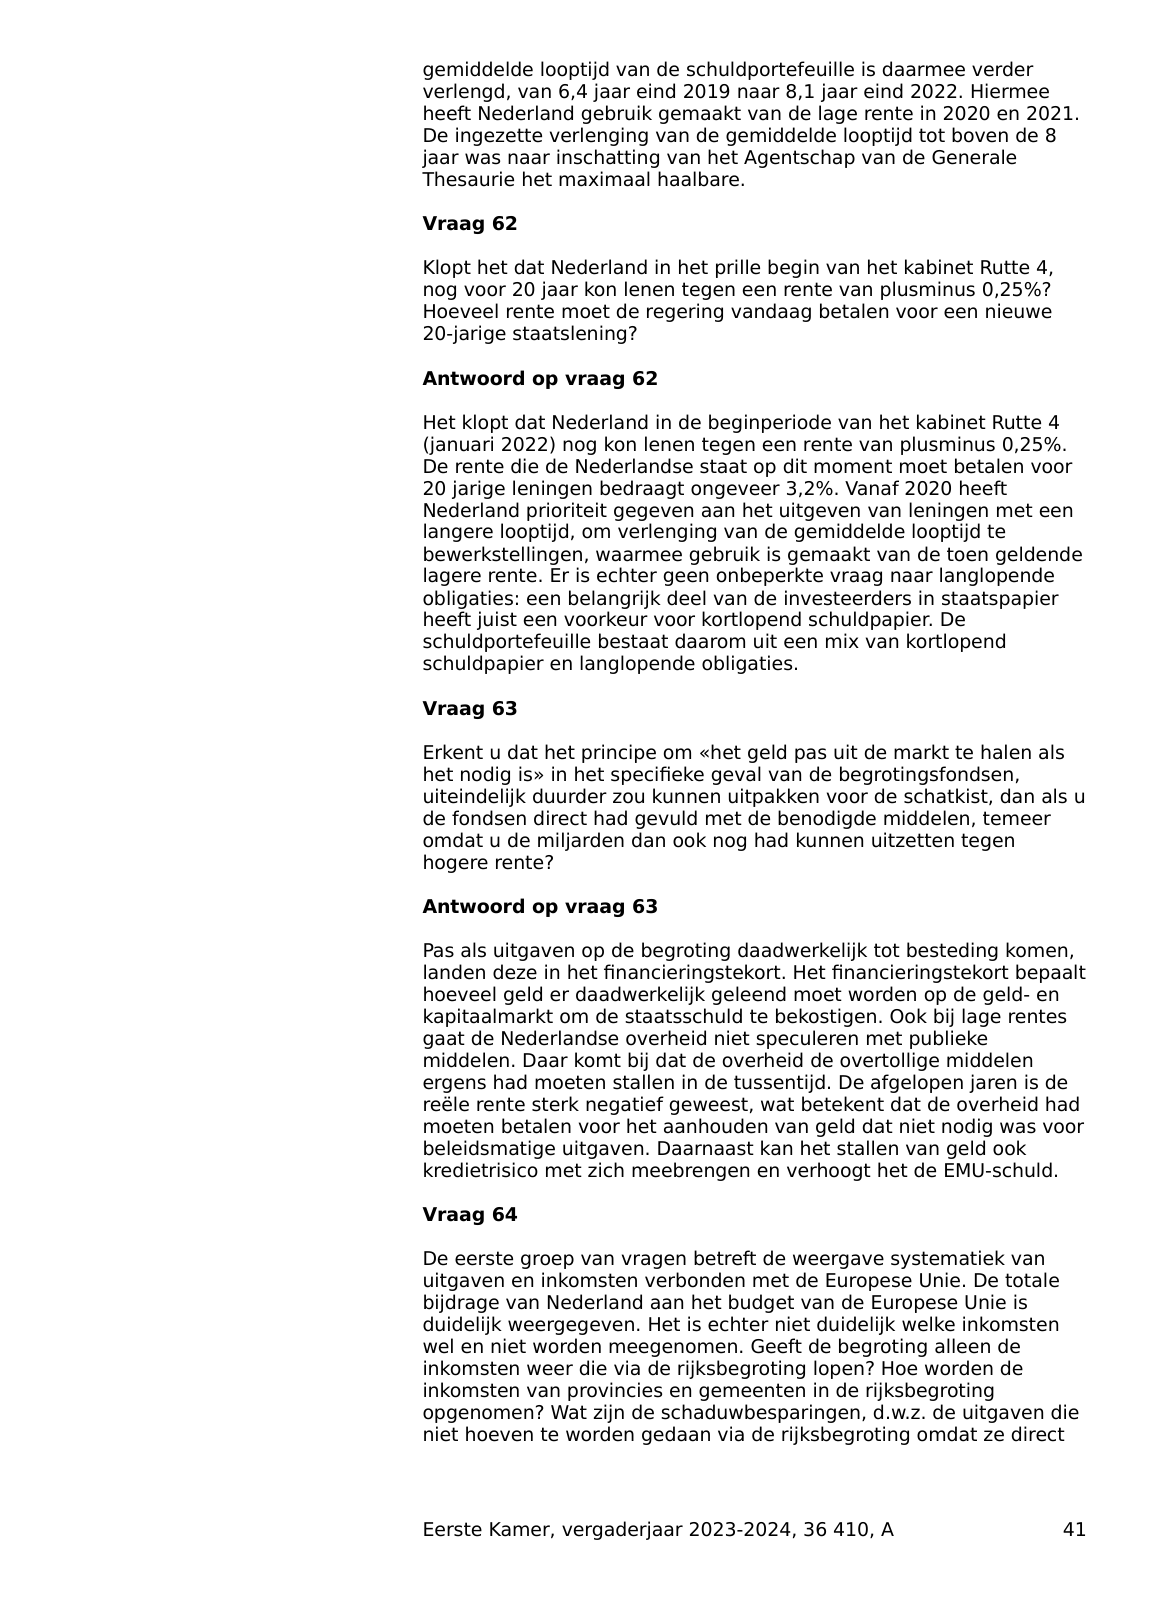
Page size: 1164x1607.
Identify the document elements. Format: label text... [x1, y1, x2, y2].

text Het klopt dat Nederland in de beginperiode van het kabinet Rutte 4 (januari 2022) nog kon lenen tegen een rente van plusminus 0,25%. De rente die de Nederlandse staat op dit moment moet betalen voor 20 jarige leningen bedraagt ongeveer 3,2%. Vanaf 2020 heeft Nederland prioriteit gegeven aan het uitgeven van leningen met een langere looptijd, om verlenging van de gemiddelde looptijd te bewerkstellingen, waarmee gebruik is gemaakt van de toen geldende lagere rente. Er is echter geen onbeperkte vraag naar langlopende obligaties: een belangrijk deel van de investeerders in staatspapier heeft juist een voorkeur voor kortlopend schuldpapier. De schuldportefeuille bestaat daarom uit een mix van kortlopend schuldpapier en langlopende obligaties. [422, 412, 1087, 675]
subtitle Antwoord op vraag 63 [422, 896, 1087, 918]
text De eerste groep van vragen betreft de weergave systematiek van uitgaven en inkomsten verbonden met de Europese Unie. De totale bijdrage van Nederland aan het budget van de Europese Unie is duidelijk weergegeven. Het is echter niet duidelijk welke inkomsten wel en niet worden meegenomen. Geeft de begroting alleen de inkomsten weer die via de rijksbegroting lopen? Hoe worden de inkomsten van provincies en gemeenten in de rijksbegroting opgenomen? Wat zijn de schaduwbesparingen, d.w.z. de uitgaven die niet hoeven te worden gedaan via de rijksbegroting omdat ze direct [422, 1248, 1087, 1446]
text Pas als uitgaven op de begroting daadwerkelijk tot besteding komen, landen deze in het financieringstekort. Het financieringstekort bepaalt hoeveel geld er daadwerkelijk geleend moet worden op de geld- en kapitaalmarkt om de staatsschuld te bekostigen. Ook bij lage rentes gaat de Nederlandse overheid niet speculeren met publieke middelen. Daar komt bij dat de overheid de overtollige middelen ergens had moeten stallen in de tussentijd. De afgelopen jaren is de reële rente sterk negatief geweest, wat betekent dat de overheid had moeten betalen voor het aanhouden van geld dat niet nodig was voor beleidsmatige uitgaven. Daarnaast kan het stallen van geld ook kredietrisico met zich meebrengen en verhoogt het de EMU-schuld. [422, 940, 1087, 1182]
subtitle Vraag 63 [422, 697, 1087, 719]
text gemiddelde looptijd van de schuldportefeuille is daarmee verder verlengd, van 6,4 jaar eind 2019 naar 8,1 jaar eind 2022. Hiermee heeft Nederland gebruik gemaakt van de lage rente in 2020 en 2021. De ingezette verlenging van de gemiddelde looptijd tot boven de 8 jaar was naar inschatting van het Agentschap van de Generale Thesaurie het maximaal haalbare. [422, 59, 1087, 191]
subtitle Vraag 64 [422, 1204, 1087, 1226]
subtitle Vraag 62 [422, 213, 1087, 235]
subtitle Antwoord op vraag 62 [422, 367, 1087, 389]
text Erkent u dat het principe om «het geld pas uit de markt te halen als het nodig is» in het specifieke geval van de begrotingsfondsen, uiteindelijk duurder zou kunnen uitpakken voor de schatkist, dan als u de fondsen direct had gevuld met de benodigde middelen, temeer omdat u de miljarden dan ook nog had kunnen uitzetten tegen hogere rente? [422, 742, 1087, 873]
text Klopt het dat Nederland in het prille begin van het kabinet Rutte 4, nog voor 20 jaar kon lenen tegen een rente van plusminus 0,25%? Hoeveel rente moet de regering vandaag betalen voor een nieuwe 20-jarige staatslening? [422, 257, 1087, 345]
